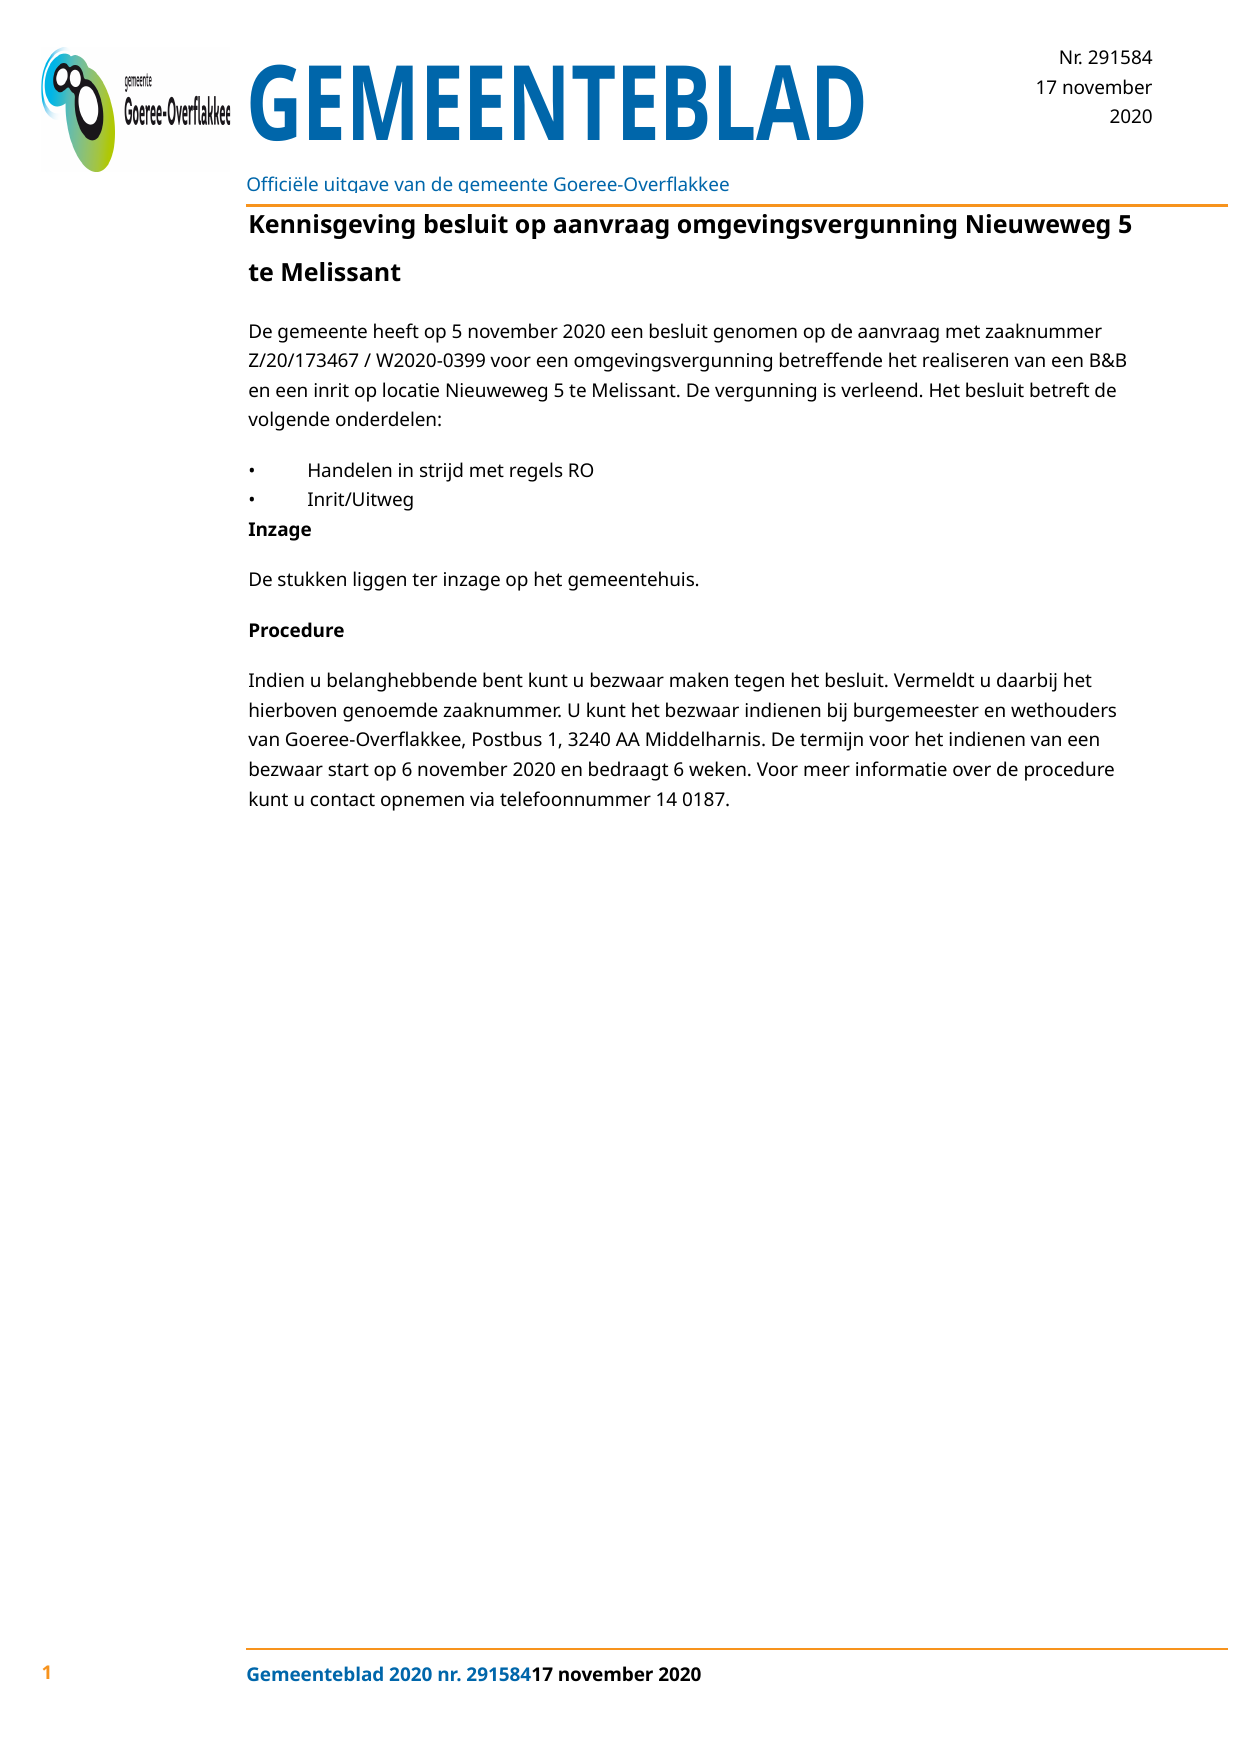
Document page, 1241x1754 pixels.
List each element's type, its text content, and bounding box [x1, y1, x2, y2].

text Kennisgeving besluit op aanvraag omgevingsvergunning Nieuweweg 5 te Melissant [248, 207, 1152, 288]
text Procedure [248, 617, 1152, 643]
text De stukken liggen ter inzage op het gemeentehuis. [248, 567, 1152, 592]
text Inzage [248, 516, 1152, 542]
list Inrit/Uitweg [248, 487, 1152, 512]
text De gemeente heeft op 5 november 2020 een besluit genomen op de aanvraag met zaaknummer Z/20/173467 / W2020-0399 voor een omgevingsvergunning betreffende het realiseren van een B&B en een inrit op locatie Nieuweweg 5 te Melissant. De vergunning is verleend. Het besluit betreft de volgende onderdelen: [248, 318, 1152, 432]
list Handelen in strijd met regels RO [248, 457, 1152, 483]
picture [41, 47, 231, 172]
text Indien u belanghebbende bent kunt u bezwaar maken tegen het besluit. Vermeldt u daarbij het hierboven genoemde zaaknummer. U kunt het bezwaar indienen bij burgemeester en wethouders van Goeree-Overflakkee, Postbus 1, 3240 AA Middelharnis. De termijn voor het indienen van een bezwaar start op 6 november 2020 en bedraagt 6 weken. Voor meer informatie over de procedure kunt u contact opnemen via telefoonnummer 14 0187. [248, 667, 1152, 812]
